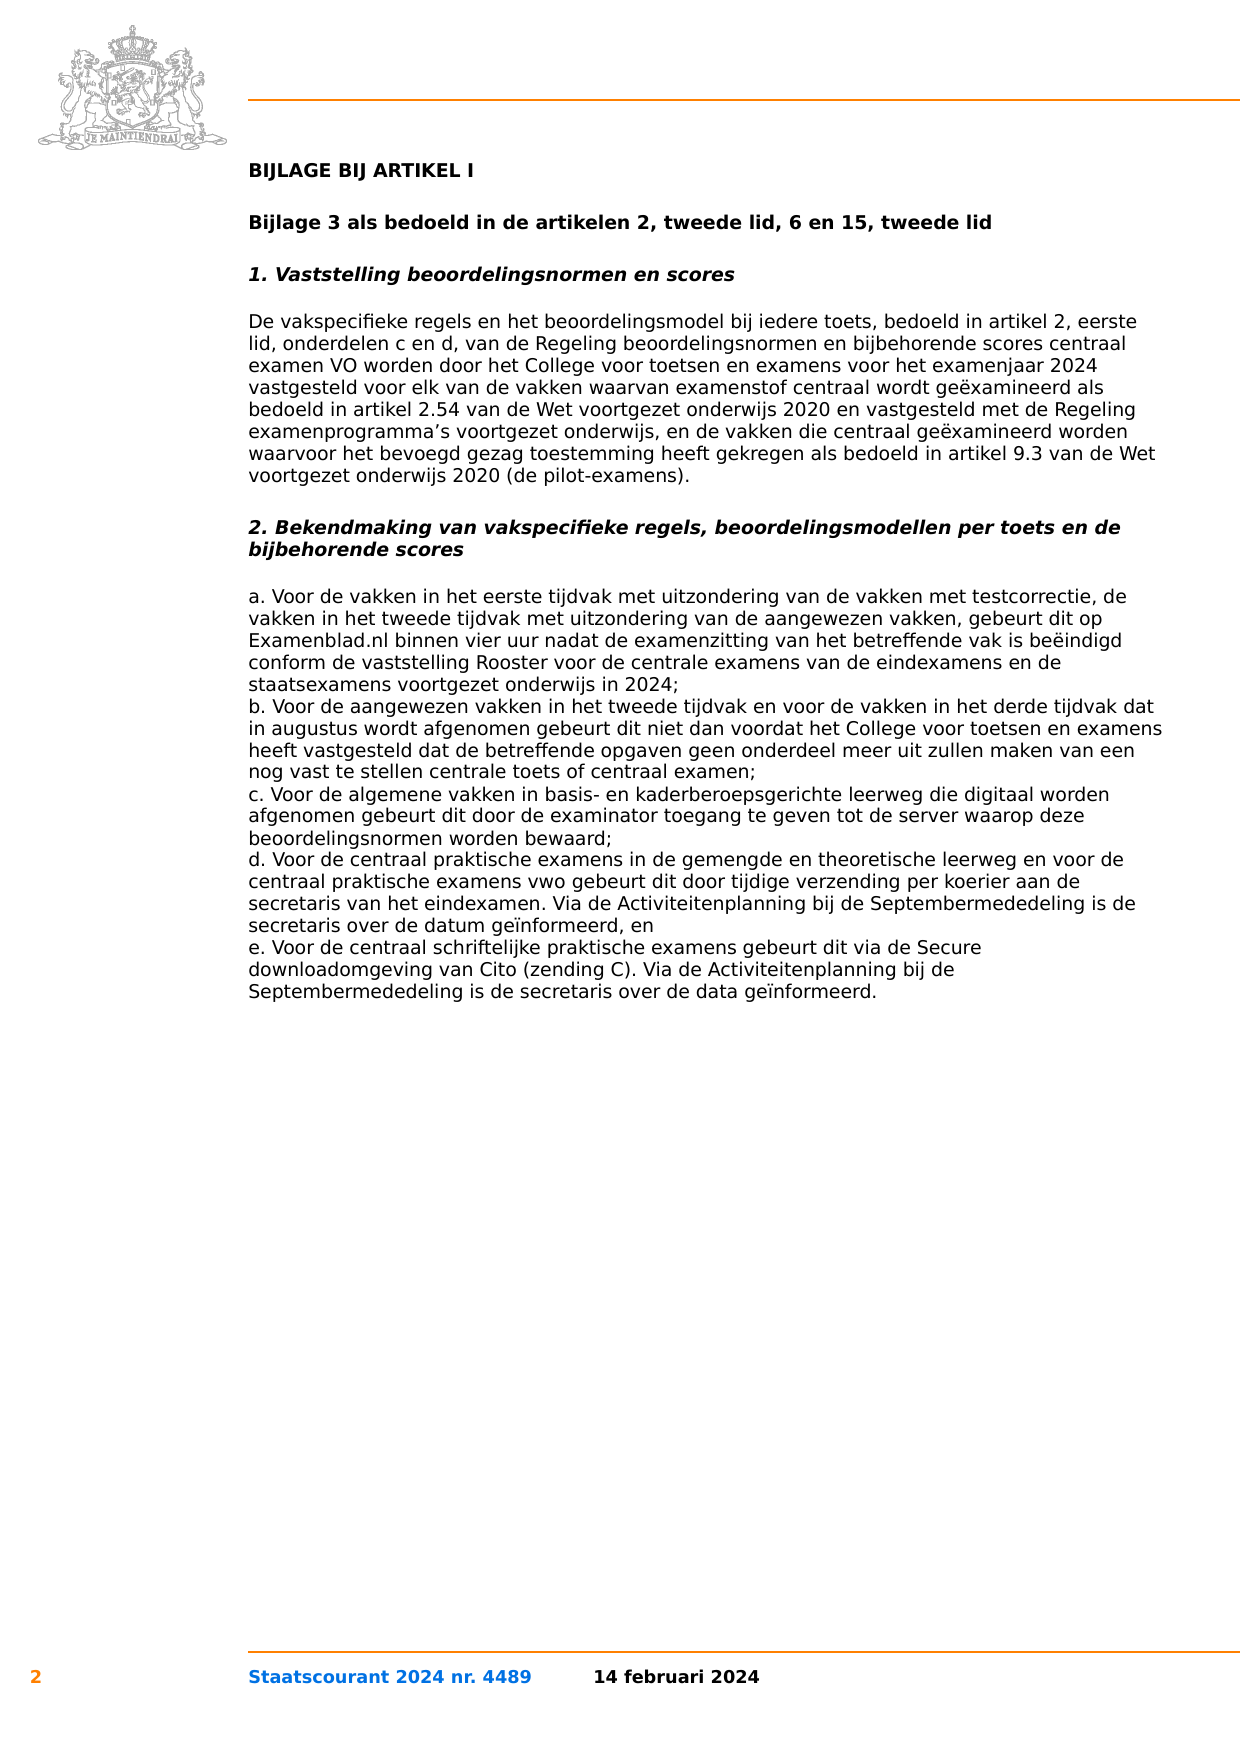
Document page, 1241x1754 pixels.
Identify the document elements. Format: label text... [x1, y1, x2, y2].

subtitle 1. Vaststelling beoordelingsnormen en scores [248, 264, 1163, 286]
subtitle BIJLAGE BIJ ARTIKEL I [248, 160, 1163, 182]
subtitle 2. Bekendmaking van vakspecifieke regels, beoordelingsmodellen per toets en de bijbehorende scores [248, 517, 1163, 561]
text c. Voor de algemene vakken in basis- en kaderberoepsgerichte leerweg die digitaal worden afgenomen gebeurt dit door de examinator toegang te geven tot de server waarop deze beoordelingsnormen worden bewaard; [248, 783, 1163, 849]
text d. Voor de centraal praktische examens in de gemengde en theoretische leerweg en voor de centraal praktische examens vwo gebeurt dit door tijdige verzending per koerier aan de secretaris van het eindexamen. Via de Activiteitenplanning bij de Septembermededeling is de secretaris over de datum geïnformeerd, en [248, 849, 1163, 937]
text a. Voor de vakken in het eerste tijdvak met uitzondering van de vakken met testcorrectie, de vakken in het tweede tijdvak met uitzondering van de aangewezen vakken, gebeurt dit op Examenblad.nl binnen vier uur nadat de examenzitting van het betreffende vak is beëindigd conform de vaststelling Rooster voor de centrale examens van de eindexamens en de staatsexamens voortgezet onderwijs in 2024; [248, 586, 1163, 696]
text b. Voor de aangewezen vakken in het tweede tijdvak en voor de vakken in het derde tijdvak dat in augustus wordt afgenomen gebeurt dit niet dan voordat het College voor toetsen en examens heeft vastgesteld dat de betreffende opgaven geen onderdeel meer uit zullen maken van een nog vast te stellen centrale toets of centraal examen; [248, 696, 1163, 783]
text e. Voor de centraal schriftelijke praktische examens gebeurt dit via de Secure downloadomgeving van Cito (zending C). Via de Activiteitenplanning bij de Septembermededeling is de secretaris over de data geïnformeerd. [248, 937, 1163, 1003]
text De vakspecifieke regels en het beoordelingsmodel bij iedere toets, bedoeld in artikel 2, eerste lid, onderdelen c en d, van de Regeling beoordelingsnormen en bijbehorende scores centraal examen VO worden door het College voor toetsen en examens voor het examenjaar 2024 vastgesteld voor elk van de vakken waarvan examenstof centraal wordt geëxamineerd als bedoeld in artikel 2.54 van de Wet voortgezet onderwijs 2020 en vastgesteld met de Regeling examenprogramma’s voortgezet onderwijs, en de vakken die centraal geëxamineerd worden waarvoor het bevoegd gezag toestemming heeft gekregen als bedoeld in artikel 9.3 van de Wet voortgezet onderwijs 2020 (de pilot-examens). [248, 311, 1163, 487]
subtitle Bijlage 3 als bedoeld in de artikelen 2, tweede lid, 6 en 15, tweede lid [248, 212, 1163, 234]
picture [38, 25, 227, 150]
